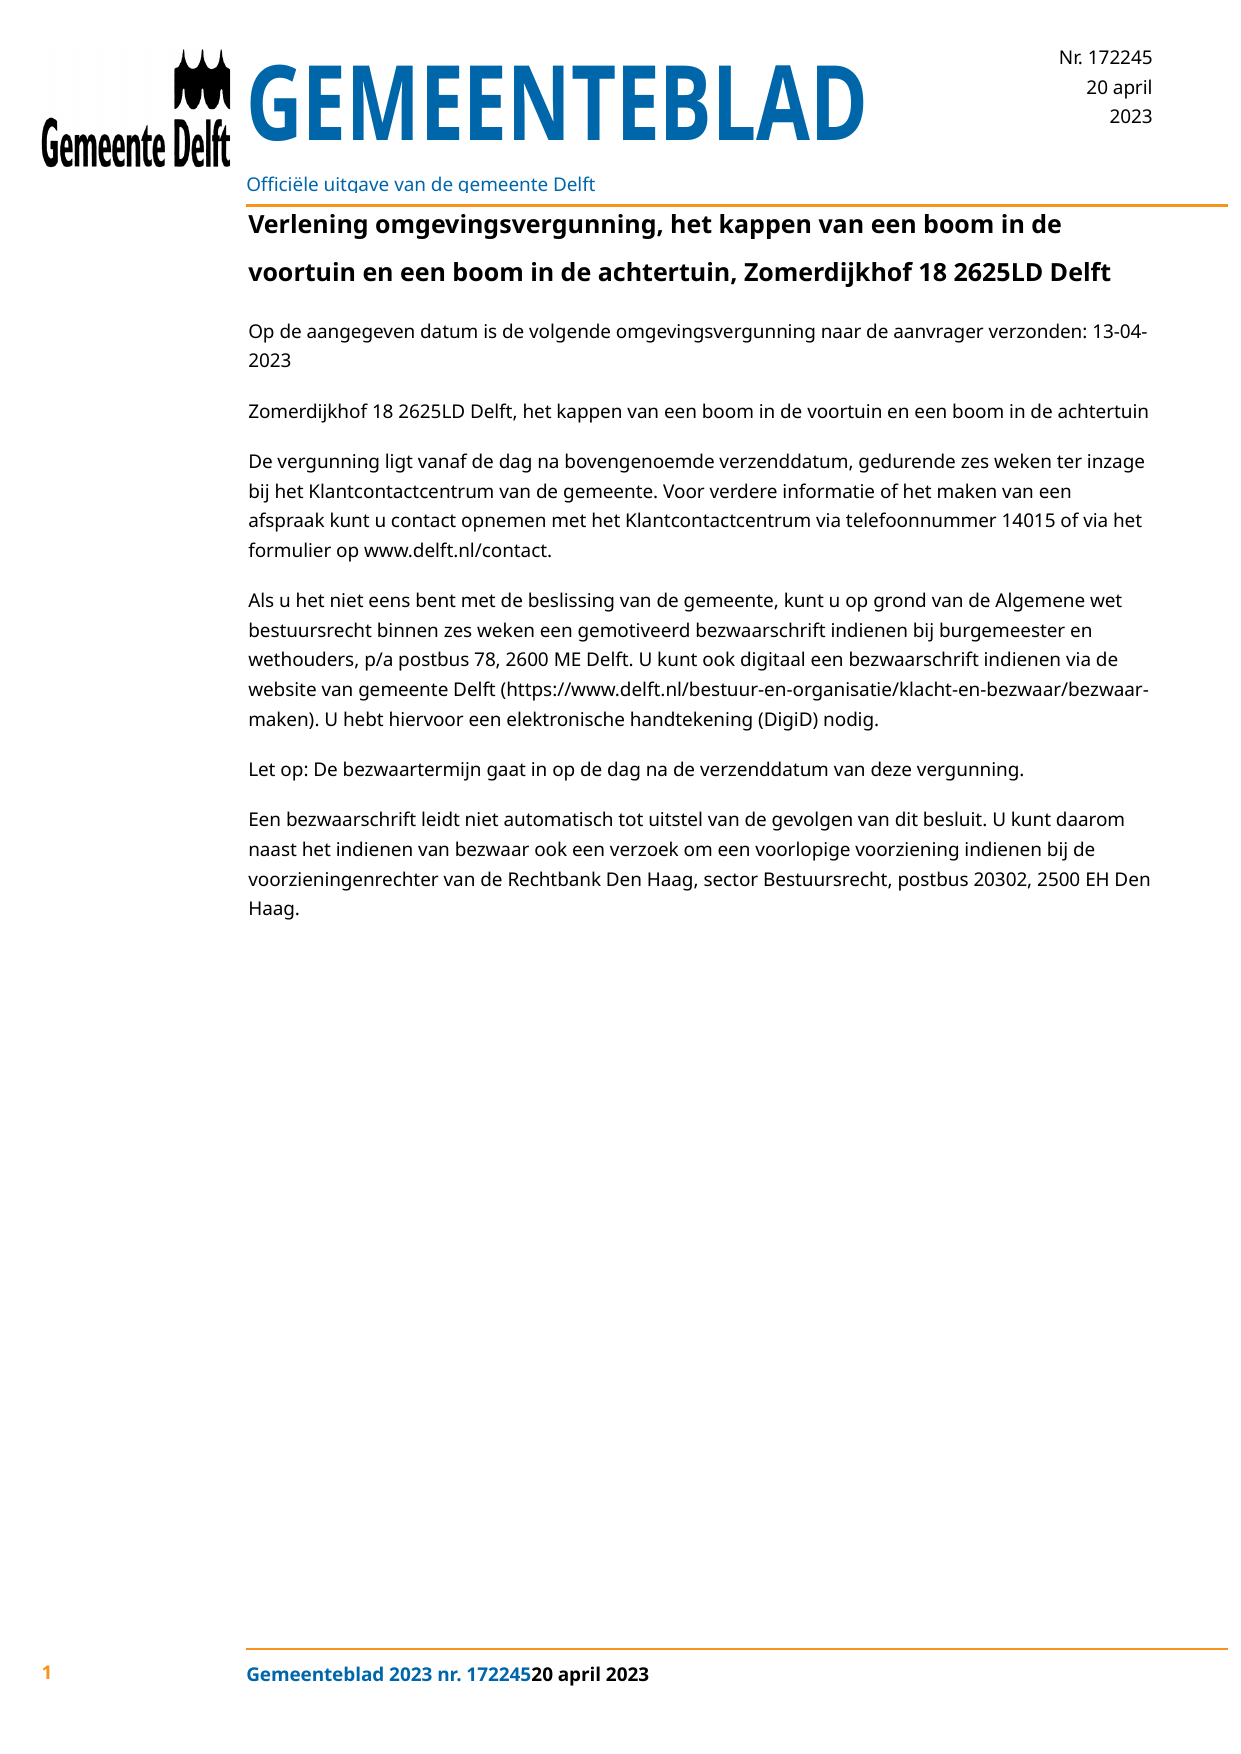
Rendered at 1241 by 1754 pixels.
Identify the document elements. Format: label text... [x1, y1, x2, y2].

picture [41, 47, 231, 172]
text Als u het niet eens bent met de beslissing van de gemeente, kunt u op grond van de Algemene wet bestuursrecht binnen zes weken een gemotiveerd bezwaarschrift indienen bij burgemeester en wethouders, p/a postbus 78, 2600 ME Delft. U kunt ook digitaal een bezwaarschrift indienen via de website van gemeente Delft (https://www.delft.nl/bestuur-en-organisatie/klacht-en-bezwaar/bezwaar-maken). U hebt hiervoor een elektronische handtekening (DigiD) nodig. [248, 587, 1152, 732]
text Let op: De bezwaartermijn gaat in op de dag na de verzenddatum van deze vergunning. [248, 756, 1152, 782]
text Op de aangegeven datum is de volgende omgevingsvergunning naar de aanvrager verzonden: 13-04-2023 [248, 318, 1152, 373]
text De vergunning ligt vanaf de dag na bovengenoemde verzenddatum, gedurende zes weken ter inzage bij het Klantcontactcentrum van de gemeente. Voor verdere informatie of het maken van een afspraak kunt u contact opnemen met het Klantcontactcentrum via telefoonnummer 14015 of via het formulier op www.delft.nl/contact. [248, 448, 1152, 563]
text Een bezwaarschrift leidt niet automatisch tot uitstel van de gevolgen van dit besluit. U kunt daarom naast het indienen van bezwaar ook een verzoek om een voorlopige voorziening indienen bij de voorzieningenrechter van de Rechtbank Den Haag, sector Bestuursrecht, postbus 20302, 2500 EH Den Haag. [248, 807, 1152, 921]
text Verlening omgevingsvergunning, het kappen van een boom in de voortuin en een boom in de achtertuin, Zomerdijkhof 18 2625LD Delft [248, 207, 1152, 288]
text Zomerdijkhof 18 2625LD Delft, het kappen van een boom in de voortuin en een boom in de achtertuin [248, 398, 1152, 424]
